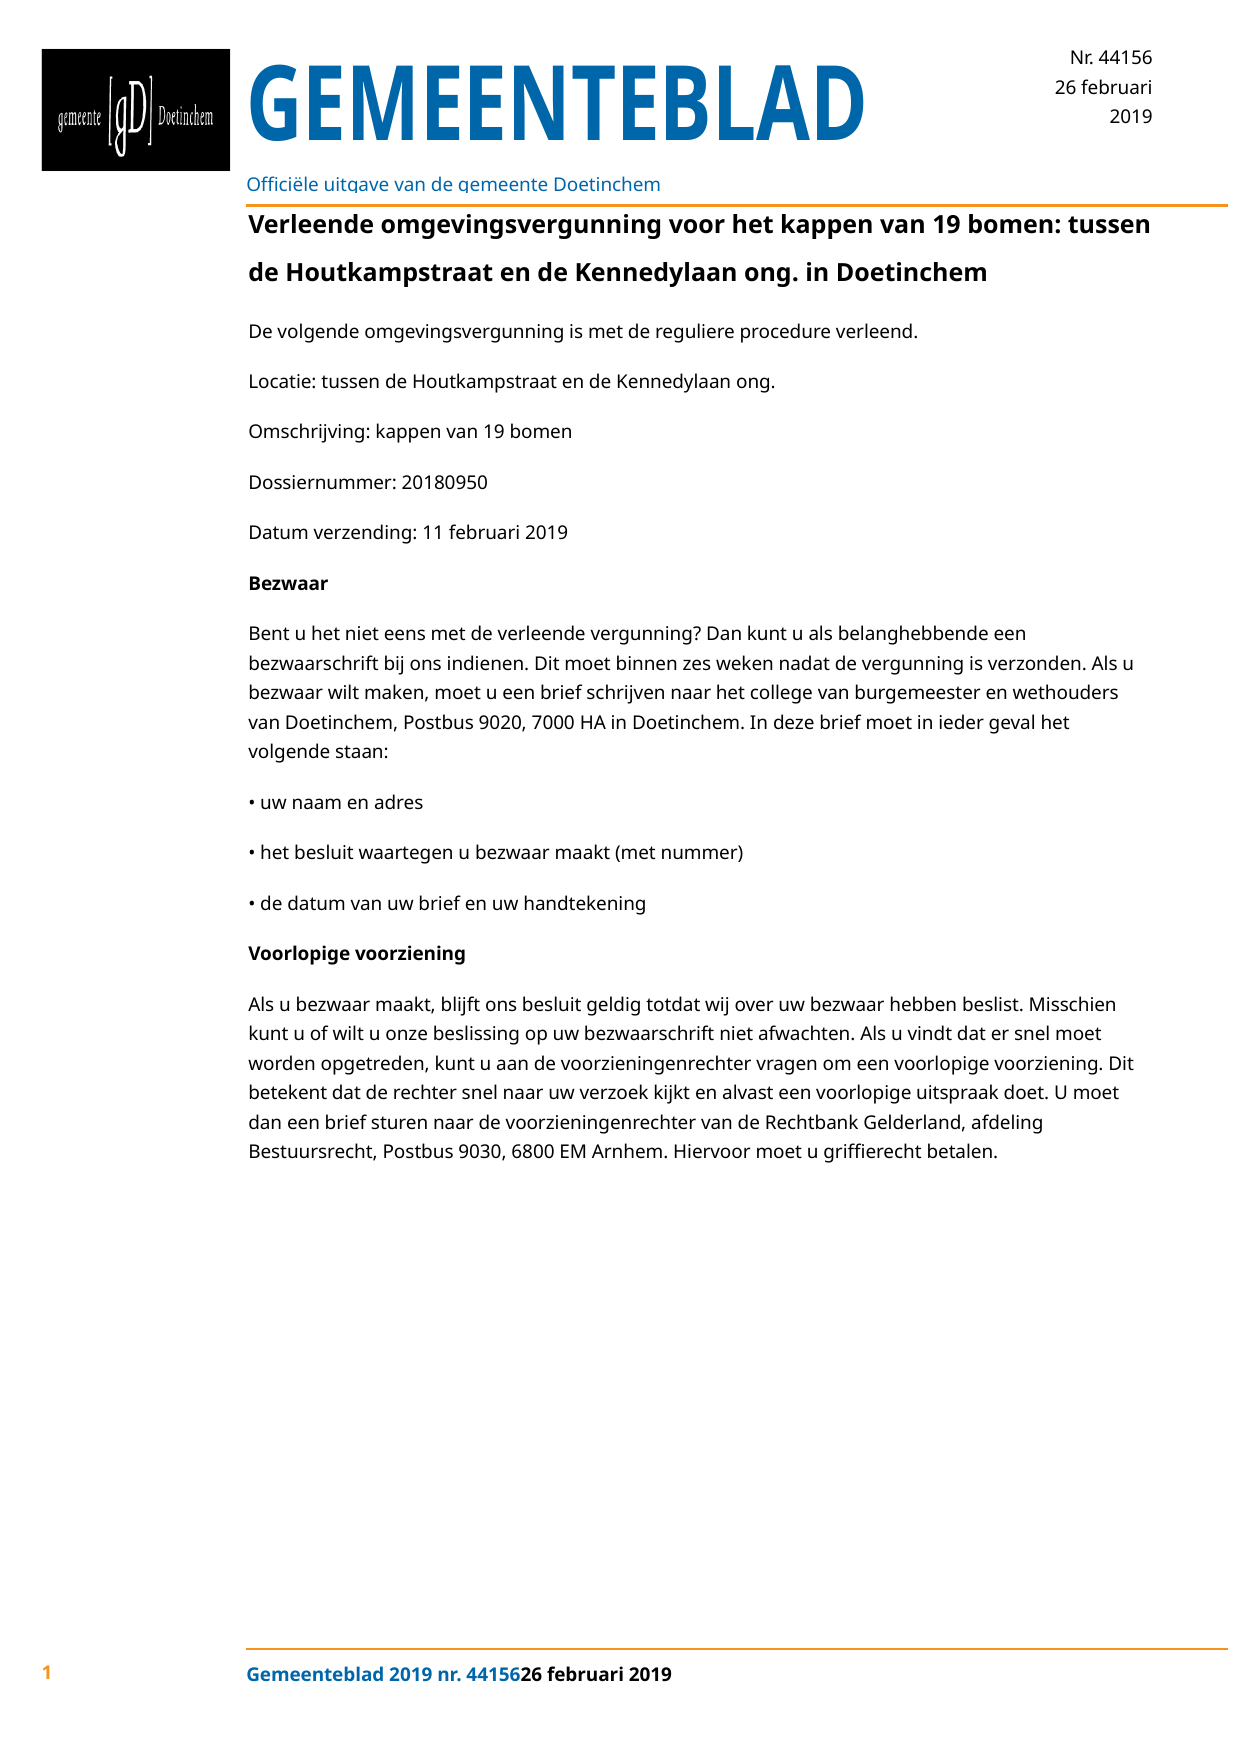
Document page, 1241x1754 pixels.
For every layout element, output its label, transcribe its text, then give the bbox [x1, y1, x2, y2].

text Verleende omgevingsvergunning voor het kappen van 19 bomen: tussen de Houtkampstraat en de Kennedylaan ong. in Doetinchem [248, 207, 1152, 288]
picture [41, 47, 231, 172]
text • het besluit waartegen u bezwaar maakt (met nummer) [248, 839, 1152, 865]
text Bezwaar [248, 570, 1152, 596]
text Voorlopige voorziening [248, 940, 1152, 966]
text • de datum van uw brief en uw handtekening [248, 890, 1152, 916]
text • uw naam en adres [248, 789, 1152, 815]
text Omschrijving: kappen van 19 bomen [248, 419, 1152, 444]
text Als u bezwaar maakt, blijft ons besluit geldig totdat wij over uw bezwaar hebben beslist. Misschien kunt u of wilt u onze beslissing op uw bezwaarschrift niet afwachten. Als u vindt dat er snel moet worden opgetreden, kunt u aan de voorzieningenrechter vragen om een voorlopige voorziening. Dit betekent dat de rechter snel naar uw verzoek kijkt en alvast een voorlopige uitspraak doet. U moet dan een brief sturen naar de voorzieningenrechter van de Rechtbank Gelderland, afdeling Bestuursrecht, Postbus 9030, 6800 EM Arnhem. Hiervoor moet u griffierecht betalen. [248, 991, 1152, 1164]
text De volgende omgevingsvergunning is met de reguliere procedure verleend. [248, 318, 1152, 344]
text Bent u het niet eens met de verleende vergunning? Dan kunt u als belanghebbende een bezwaarschrift bij ons indienen. Dit moet binnen zes weken nadat de vergunning is verzonden. Als u bezwaar wilt maken, moet u een brief schrijven naar het college van burgemeester en wethouders van Doetinchem, Postbus 9020, 7000 HA in Doetinchem. In deze brief moet in ieder geval het volgende staan: [248, 620, 1152, 764]
text Dossiernummer: 20180950 [248, 469, 1152, 495]
text Locatie: tussen de Houtkampstraat en de Kennedylaan ong. [248, 368, 1152, 394]
text Datum verzending: 11 februari 2019 [248, 519, 1152, 545]
